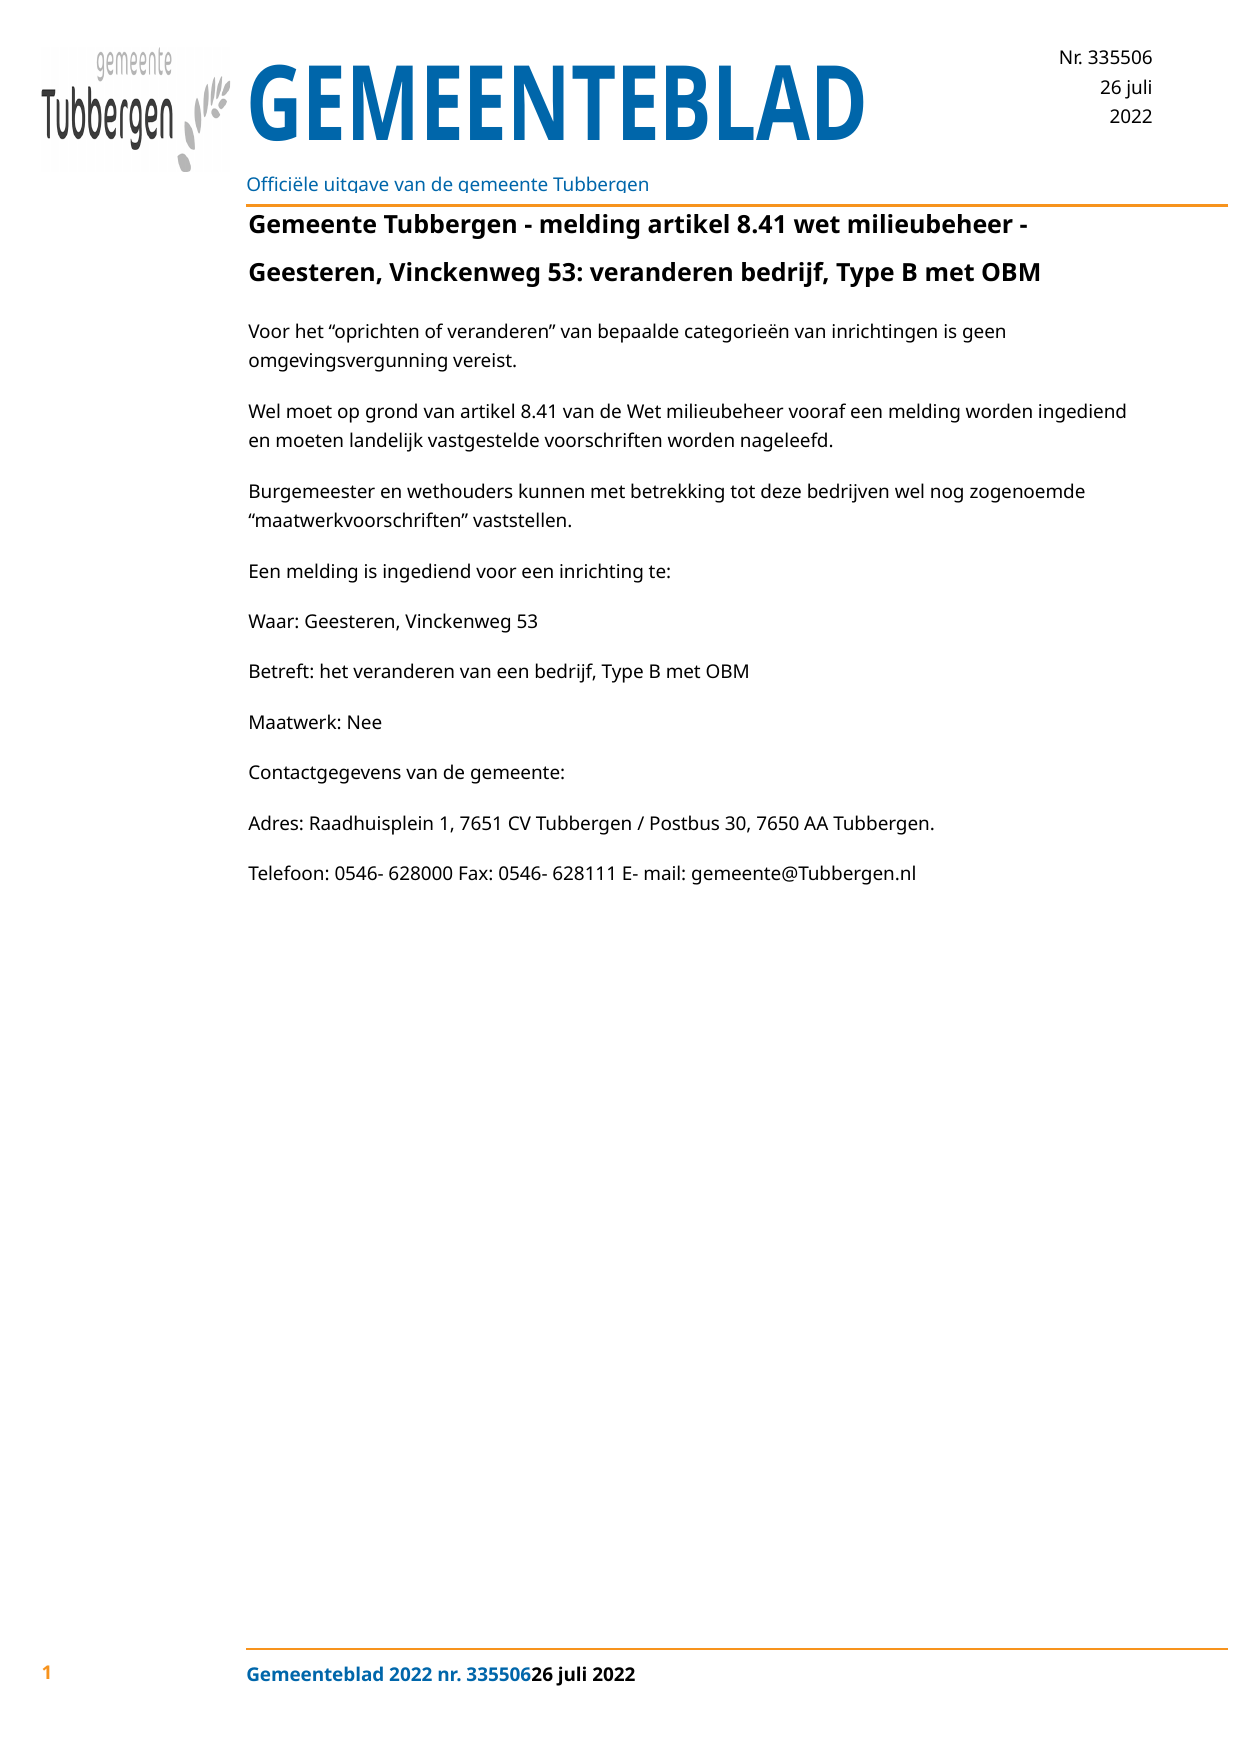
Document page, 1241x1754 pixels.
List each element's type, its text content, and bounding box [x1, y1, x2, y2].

text Betreft: het veranderen van een bedrijf, Type B met OBM [248, 659, 1152, 684]
text Wel moet op grond van artikel 8.41 van de Wet milieubeheer vooraf een melding worden ingediend en moeten landelijk vastgestelde voorschriften worden nageleefd. [248, 398, 1152, 453]
text Burgemeester en wethouders kunnen met betrekking tot deze bedrijven wel nog zogenoemde “maatwerkvoorschriften” vaststellen. [248, 478, 1152, 533]
text Een melding is ingediend voor een inrichting te: [248, 558, 1152, 584]
text Maatwerk: Nee [248, 709, 1152, 735]
text Adres: Raadhuisplein 1, 7651 CV Tubbergen / Postbus 30, 7650 AA Tubbergen. [248, 810, 1152, 836]
text Telefoon: 0546- 628000 Fax: 0546- 628111 E- mail: gemeente@Tubbergen.nl [248, 860, 1152, 886]
picture [41, 47, 231, 172]
text Contactgegevens van de gemeente: [248, 759, 1152, 785]
text Voor het “oprichten of veranderen” van bepaalde categorieën van inrichtingen is geen omgevingsvergunning vereist. [248, 318, 1152, 373]
text Gemeente Tubbergen - melding artikel 8.41 wet milieubeheer - Geesteren, Vinckenweg 53: veranderen bedrijf, Type B met OBM [248, 207, 1152, 288]
text Waar: Geesteren, Vinckenweg 53 [248, 608, 1152, 634]
